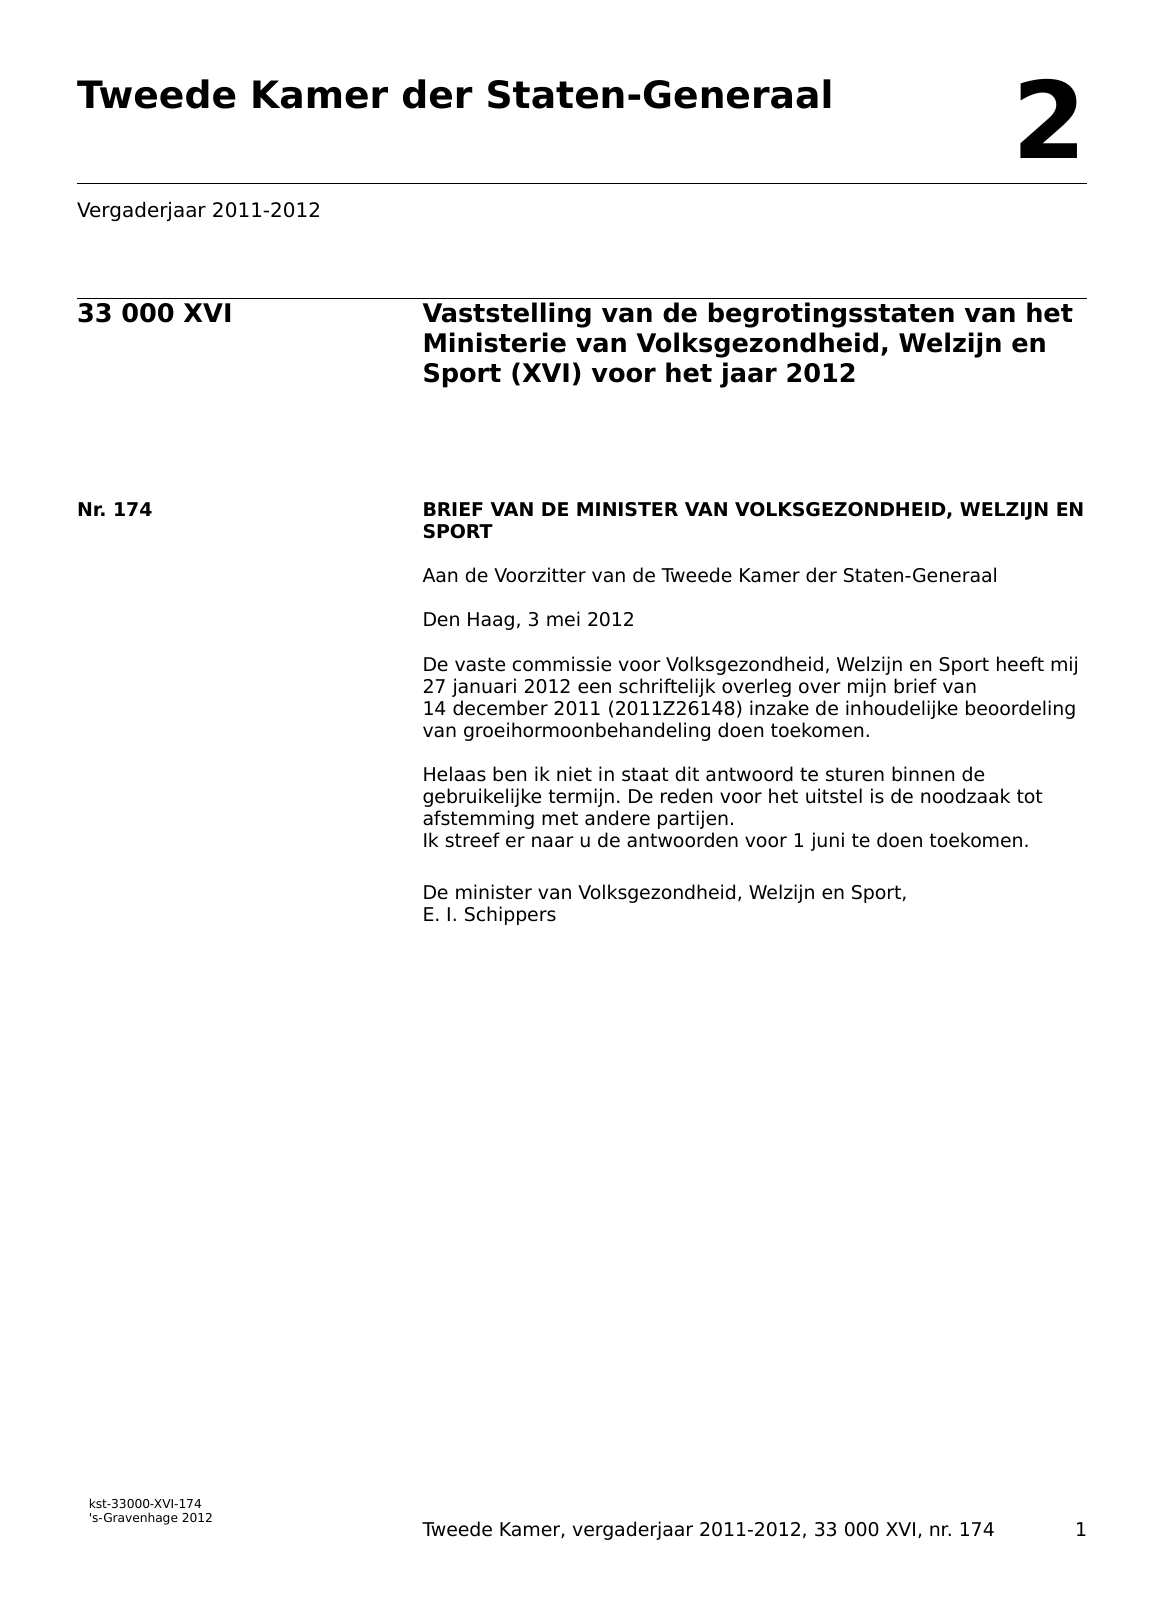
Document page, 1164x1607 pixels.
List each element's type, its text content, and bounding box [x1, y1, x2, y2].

text De vaste commissie voor Volksgezondheid, Welzijn en Sport heeft mij 27 januari 2012 een schriftelijk overleg over mijn brief van 14 december 2011 (2011Z26148) inzake de inhoudelijke beoordeling van groeihormoonbehandeling doen toekomen. [422, 653, 1087, 741]
text Ik streef er naar u de antwoorden voor 1 juni te doen toekomen. [422, 829, 1087, 852]
text kst-33000-XVI-174 [88, 1497, 323, 1511]
text Den Haag, 3 mei 2012 [422, 609, 1087, 631]
text Aan de Voorzitter van de Tweede Kamer der Staten-Generaal [422, 565, 1087, 587]
text 's-Gravenhage 2012 [88, 1511, 323, 1525]
table_header 2 [886, 59, 1087, 183]
text Helaas ben ik niet in staat dit antwoord te sturen binnen de gebruikelijke termijn. De reden voor het uitstel is de noodzaak tot afstemming met andere partijen. [422, 764, 1087, 829]
subtitle Nr. 174 BRIEF VAN DE MINISTER VAN VOLKSGEZONDHEID, WELZIJN EN SPORT [77, 499, 1087, 543]
subtitle 33 000 XVI Vaststelling van de begrotingsstaten van het Ministerie van Volksgezondheid, Welzijn en Sport (XVI) voor het jaar 2012 [77, 299, 1087, 388]
table_cell Vergaderjaar 2011-2012 [77, 184, 1087, 298]
text De minister van Volksgezondheid, Welzijn en Sport, E. I. Schippers [422, 882, 1087, 926]
table_header Tweede Kamer der Staten-Generaal [77, 59, 886, 183]
